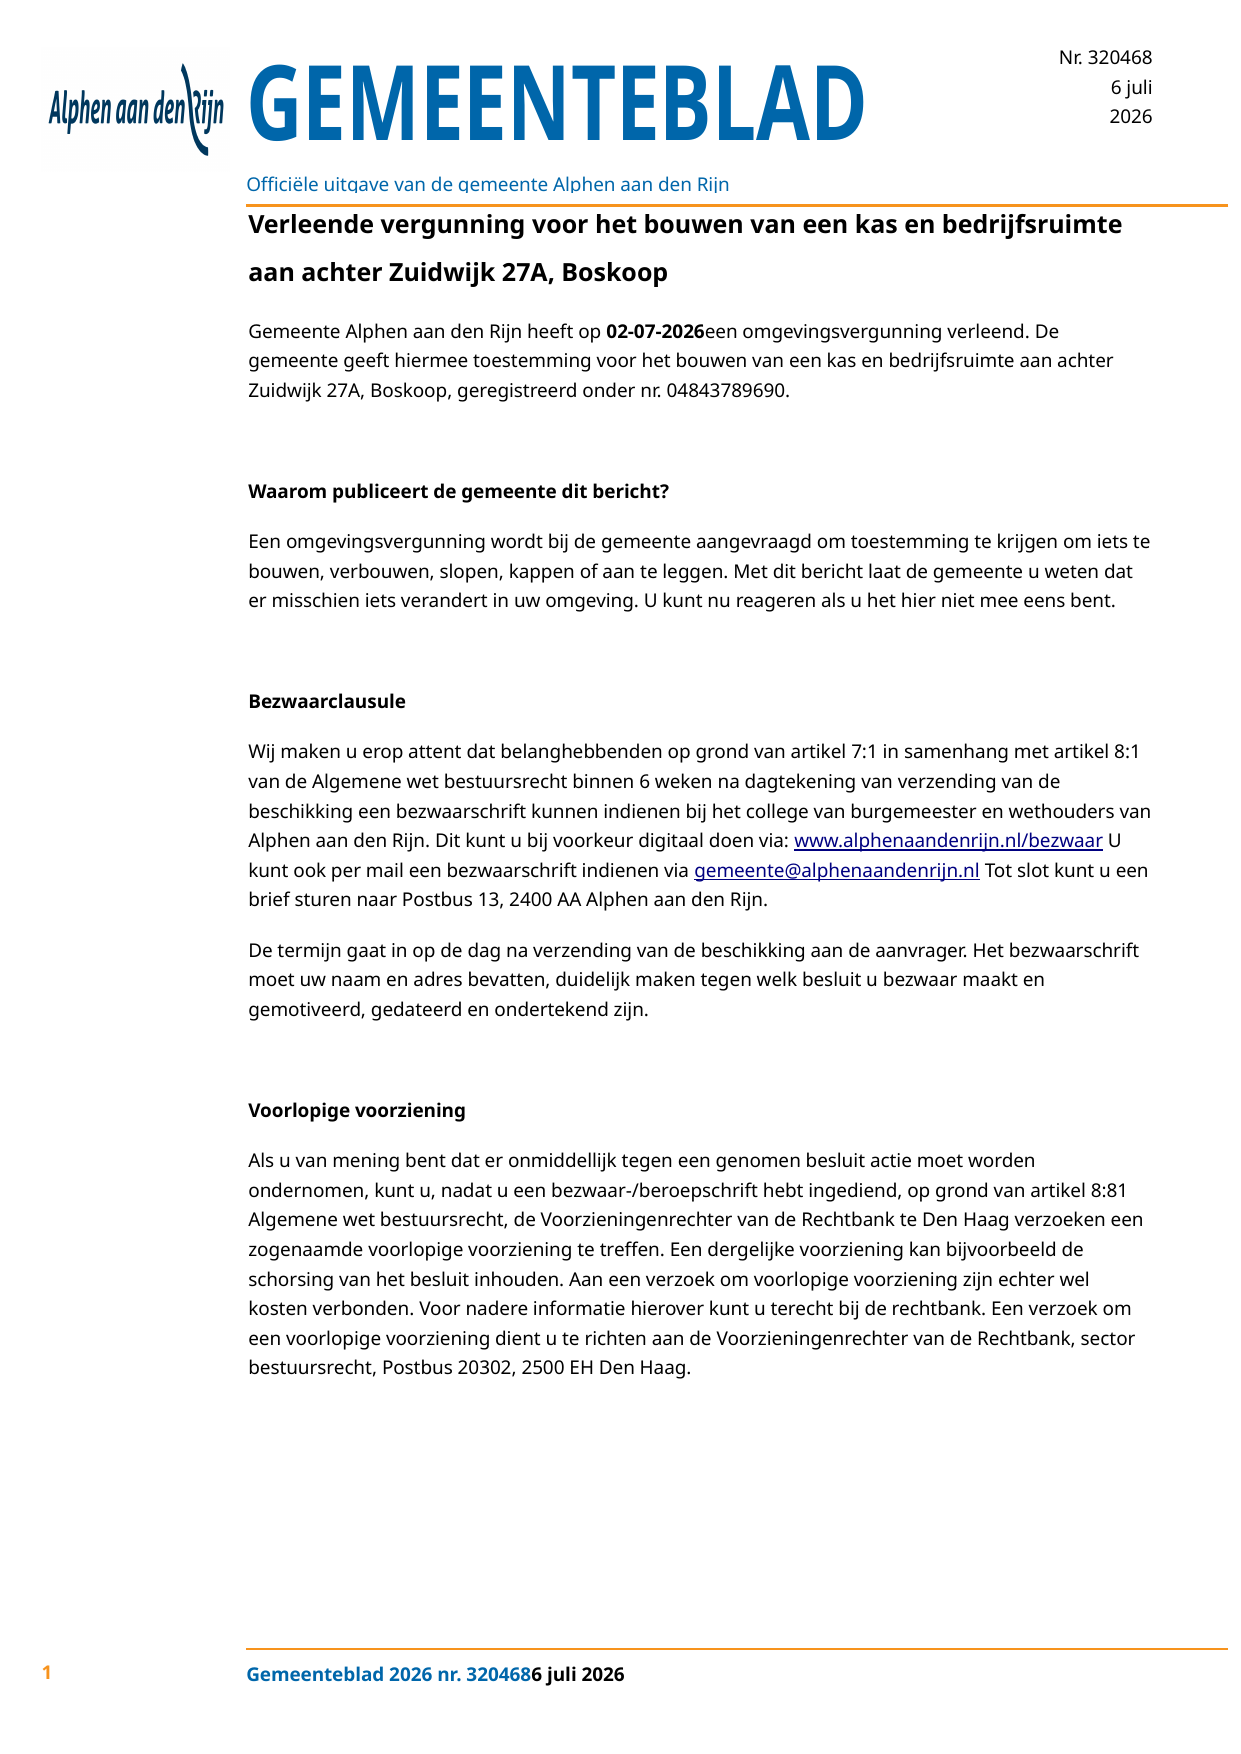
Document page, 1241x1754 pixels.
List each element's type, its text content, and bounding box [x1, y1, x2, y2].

text Wij maken u erop attent dat belanghebbenden op grond van artikel 7:1 in samenhang met artikel 8:1 van de Algemene wet bestuursrecht binnen 6 weken na dagtekening van verzending van de beschikking een bezwaarschrift kunnen indienen bij het college van burgemeester en wethouders van Alphen aan den Rijn. Dit kunt u bij voorkeur digitaal doen via: www.alphenaandenrijn.nl/bezwaar U kunt ook per mail een bezwaarschrift indienen via gemeente@alphenaandenrijn.nl Tot slot kunt u een brief sturen naar Postbus 13, 2400 AA Alphen aan den Rijn. [248, 739, 1152, 912]
picture [41, 47, 231, 172]
text Als u van mening bent dat er onmiddellijk tegen een genomen besluit actie moet worden ondernomen, kunt u, nadat u een bezwaar-/beroepschrift hebt ingediend, op grond van artikel 8:81 Algemene wet bestuursrecht, de Voorzieningenrechter van de Rechtbank te Den Haag verzoeken een zogenaamde voorlopige voorziening te treffen. Een dergelijke voorziening kan bijvoorbeeld de schorsing van het besluit inhouden. Aan een verzoek om voorlopige voorziening zijn echter wel kosten verbonden. Voor nadere informatie hierover kunt u terecht bij de rechtbank. Een verzoek om een voorlopige voorziening dient u te richten aan de Voorzieningenrechter van de Rechtbank, sector bestuursrecht, Postbus 20302, 2500 EH Den Haag. [248, 1147, 1152, 1380]
text Bezwaarclausule [248, 688, 1152, 714]
text Voorlopige voorziening [248, 1097, 1152, 1123]
text Gemeente Alphen aan den Rijn heeft op 02-07-2026een omgevingsvergunning verleend. De gemeente geeft hiermee toestemming voor het bouwen van een kas en bedrijfsruimte aan achter Zuidwijk 27A, Boskoop, geregistreerd onder nr. 04843789690. [248, 318, 1152, 403]
text Waarom publiceert de gemeente dit bericht? [248, 478, 1152, 504]
text Een omgevingsvergunning wordt bij de gemeente aangevraagd om toestemming te krijgen om iets te bouwen, verbouwen, slopen, kappen of aan te leggen. Met dit bericht laat de gemeente u weten dat er misschien iets verandert in uw omgeving. U kunt nu reageren als u het hier niet mee eens bent. [248, 528, 1152, 613]
text De termijn gaat in op de dag na verzending van de beschikking aan de aanvrager. Het bezwaarschrift moet uw naam en adres bevatten, duidelijk maken tegen welk besluit u bezwaar maakt en gemotiveerd, gedateerd en ondertekend zijn. [248, 937, 1152, 1022]
text Verleende vergunning voor het bouwen van een kas en bedrijfsruimte aan achter Zuidwijk 27A, Boskoop [248, 207, 1152, 288]
